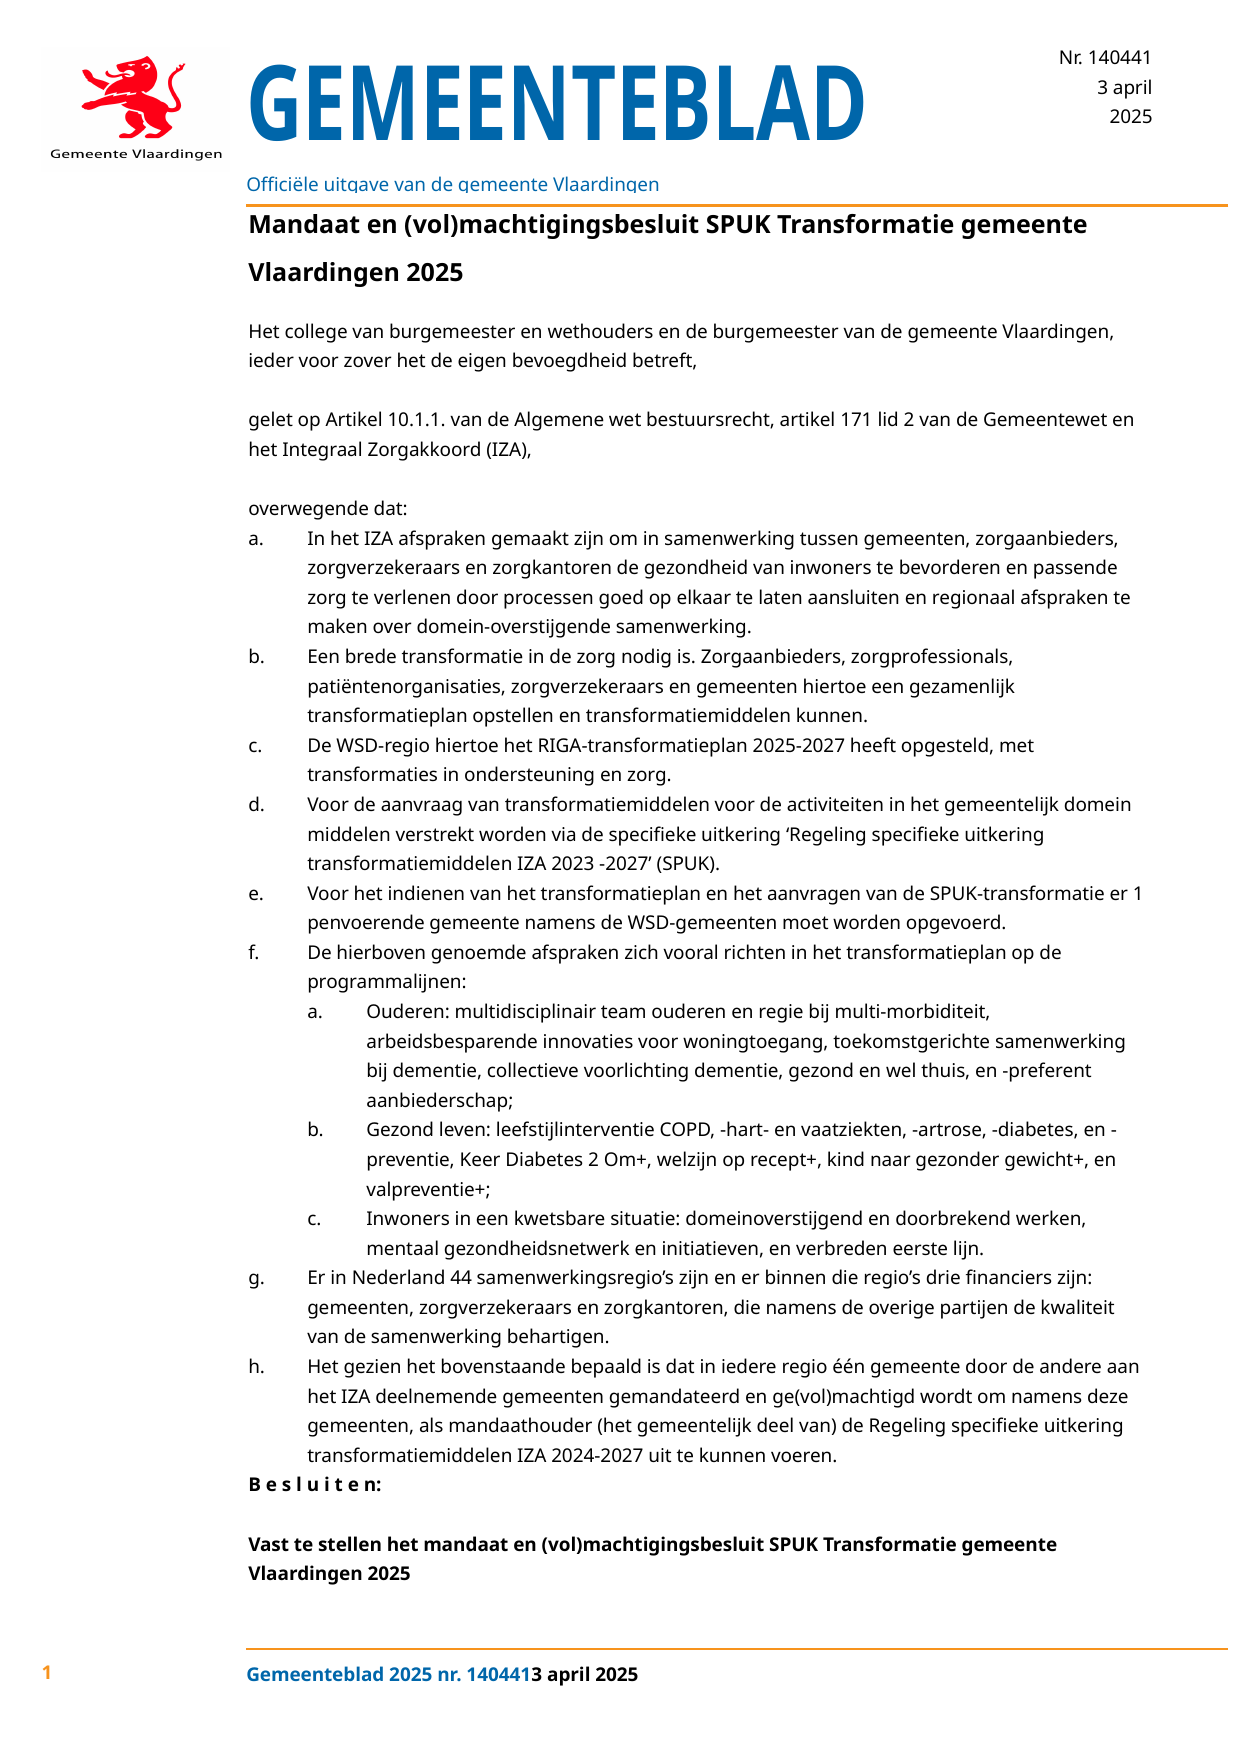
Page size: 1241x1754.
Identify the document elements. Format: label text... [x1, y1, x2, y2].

list Gezond leven: leefstijlinterventie COPD, -hart- en vaatziekten, -artrose, -diabetes, en -preventie, Keer Diabetes 2 Om+, welzijn op recept+, kind naar gezonder gewicht+, en valpreventie+; [307, 1117, 1152, 1202]
text gelet op Artikel 10.1.1. van de Algemene wet bestuursrecht, artikel 171 lid 2 van de Gemeentewet en het Integraal Zorgakkoord (IZA), [248, 407, 1152, 462]
list Inwoners in een kwetsbare situatie: domeinoverstijgend en doorbrekend werken, mentaal gezondheidsnetwerk en initiatieven, en verbreden eerste lijn. [307, 1205, 1152, 1261]
list Een brede transformatie in de zorg nodig is. Zorgaanbieders, zorgprofessionals, patiëntenorganisaties, zorgverzekeraars en gemeenten hiertoe een gezamenlijk transformatieplan opstellen en transformatiemiddelen kunnen. [248, 643, 1152, 728]
list Het gezien het bovenstaande bepaald is dat in iedere regio één gemeente door de andere aan het IZA deelnemende gemeenten gemandateerd en ge(vol)machtigd wordt om namens deze gemeenten, als mandaathouder (het gemeentelijk deel van) de Regeling specifieke uitkering transformatiemiddelen IZA 2024-2027 uit te kunnen voeren. [248, 1353, 1152, 1468]
text overwegende dat: [248, 495, 1152, 521]
picture [41, 47, 231, 172]
text B e s l u i t e n: [248, 1472, 1152, 1497]
list Er in Nederland 44 samenwerkingsregio’s zijn en er binnen die regio’s drie financiers zijn: gemeenten, zorgverzekeraars en zorgkantoren, die namens de overige partijen de kwaliteit van de samenwerking behartigen. [248, 1264, 1152, 1349]
list De WSD-regio hiertoe het RIGA-transformatieplan 2025-2027 heeft opgesteld, met transformaties in ondersteuning en zorg. [248, 732, 1152, 787]
text Vast te stellen het mandaat en (vol)machtigingsbesluit SPUK Transformatie gemeente Vlaardingen 2025 [248, 1531, 1152, 1586]
list Voor de aanvraag van transformatiemiddelen voor de activiteiten in het gemeentelijk domein middelen verstrekt worden via de specifieke uitkering ‘Regeling specifieke uitkering transformatiemiddelen IZA 2023 -2027’ (SPUK). [248, 791, 1152, 876]
text Mandaat en (vol)machtigingsbesluit SPUK Transformatie gemeente Vlaardingen 2025 [248, 207, 1152, 288]
list De hierboven genoemde afspraken zich vooral richten in het transformatieplan op de programmalijnen: [248, 939, 1152, 994]
list Ouderen: multidisciplinair team ouderen en regie bij multi-morbiditeit, arbeidsbesparende innovaties voor woningtoegang, toekomstgerichte samenwerking bij dementie, collectieve voorlichting dementie, gezond en wel thuis, en -preferent aanbiederschap; [307, 998, 1152, 1113]
text Het college van burgemeester en wethouders en de burgemeester van de gemeente Vlaardingen, ieder voor zover het de eigen bevoegdheid betreft, [248, 318, 1152, 373]
list In het IZA afspraken gemaakt zijn om in samenwerking tussen gemeenten, zorgaanbieders, zorgverzekeraars en zorgkantoren de gezondheid van inwoners te bevorderen en passende zorg te verlenen door processen goed op elkaar te laten aansluiten en regionaal afspraken te maken over domein-overstijgende samenwerking. [248, 525, 1152, 639]
list Voor het indienen van het transformatieplan en het aanvragen van de SPUK-transformatie er 1 penvoerende gemeente namens de WSD-gemeenten moet worden opgevoerd. [248, 880, 1152, 935]
